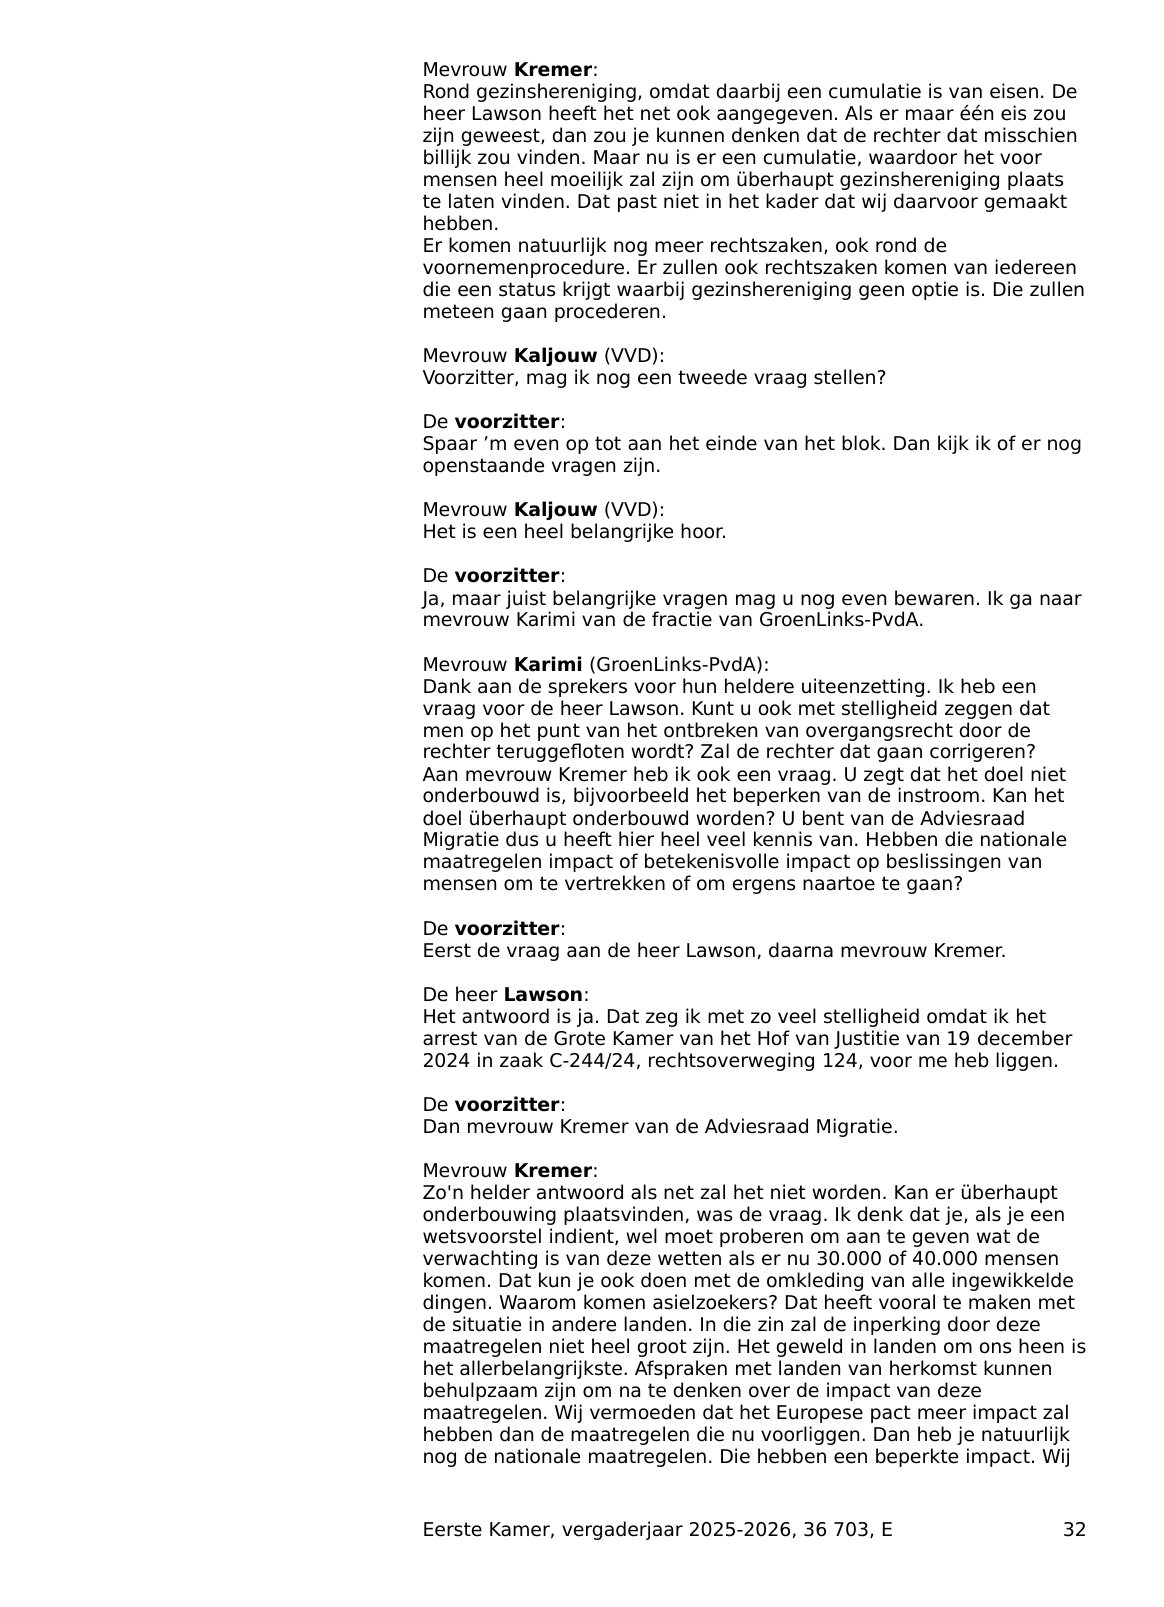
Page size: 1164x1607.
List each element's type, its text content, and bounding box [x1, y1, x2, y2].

text Aan mevrouw Kremer heb ik ook een vraag. U zegt dat het doel niet onderbouwd is, bijvoorbeeld het beperken van de instroom. Kan het doel überhaupt onderbouwd worden? U bent van de Adviesraad Migratie dus u heeft hier heel veel kennis van. Hebben die nationale maatregelen impact of betekenisvolle impact op beslissingen van mensen om te vertrekken of om ergens naartoe te gaan? [422, 763, 1087, 895]
text Mevrouw Kremer: [422, 59, 1087, 81]
text Voorzitter, mag ik nog een tweede vraag stellen? [422, 367, 1087, 389]
text Er komen natuurlijk nog meer rechtszaken, ook rond de voornemenprocedure. Er zullen ook rechtszaken komen van iedereen die een status krijgt waarbij gezinshereniging geen optie is. Die zullen meteen gaan procederen. [422, 235, 1087, 323]
text Het is een heel belangrijke hoor. [422, 521, 1087, 543]
text De voorzitter: [422, 917, 1087, 939]
text Rond gezinshereniging, omdat daarbij een cumulatie is van eisen. De heer Lawson heeft het net ook aangegeven. Als er maar één eis zou zijn geweest, dan zou je kunnen denken dat de rechter dat misschien billijk zou vinden. Maar nu is er een cumulatie, waardoor het voor mensen heel moeilijk zal zijn om überhaupt gezinshereniging plaats te laten vinden. Dat past niet in het kader dat wij daarvoor gemaakt hebben. [422, 81, 1087, 235]
text Ja, maar juist belangrijke vragen mag u nog even bewaren. Ik ga naar mevrouw Karimi van de fractie van GroenLinks-PvdA. [422, 587, 1087, 631]
text De voorzitter: [422, 565, 1087, 587]
text Dan mevrouw Kremer van de Adviesraad Migratie. [422, 1116, 1087, 1138]
text Mevrouw Karimi (GroenLinks-PvdA): [422, 653, 1087, 676]
text De voorzitter: [422, 1094, 1087, 1116]
text Eerst de vraag aan de heer Lawson, daarna mevrouw Kremer. [422, 939, 1087, 961]
text Mevrouw Kremer: [422, 1160, 1087, 1182]
text Mevrouw Kaljouw (VVD): [422, 499, 1087, 521]
text Het antwoord is ja. Dat zeg ik met zo veel stelligheid omdat ik het arrest van de Grote Kamer van het Hof van Justitie van 19 december 2024 in zaak C-244/24, rechtsoverweging 124, voor me heb liggen. [422, 1006, 1087, 1072]
text Spaar ’m even op tot aan het einde van het blok. Dan kijk ik of er nog openstaande vragen zijn. [422, 433, 1087, 477]
text Zo'n helder antwoord als net zal het niet worden. Kan er überhaupt onderbouwing plaatsvinden, was de vraag. Ik denk dat je, als je een wetsvoorstel indient, wel moet proberen om aan te geven wat de verwachting is van deze wetten als er nu 30.000 of 40.000 mensen komen. Dat kun je ook doen met de omkleding van alle ingewikkelde dingen. Waarom komen asielzoekers? Dat heeft vooral te maken met de situatie in andere landen. In die zin zal de inperking door deze maatregelen niet heel groot zijn. Het geweld in landen om ons heen is het allerbelangrijkste. Afspraken met landen van herkomst kunnen behulpzaam zijn om na te denken over de impact van deze maatregelen. Wij vermoeden dat het Europese pact meer impact zal hebben dan de maatregelen die nu voorliggen. Dan heb je natuurlijk nog de nationale maatregelen. Die hebben een beperkte impact. Wij [422, 1182, 1087, 1468]
text De heer Lawson: [422, 984, 1087, 1006]
text De voorzitter: [422, 411, 1087, 433]
text Dank aan de sprekers voor hun heldere uiteenzetting. Ik heb een vraag voor de heer Lawson. Kunt u ook met stelligheid zeggen dat men op het punt van het ontbreken van overgangsrecht door de rechter teruggefloten wordt? Zal de rechter dat gaan corrigeren? [422, 676, 1087, 763]
text Mevrouw Kaljouw (VVD): [422, 345, 1087, 367]
